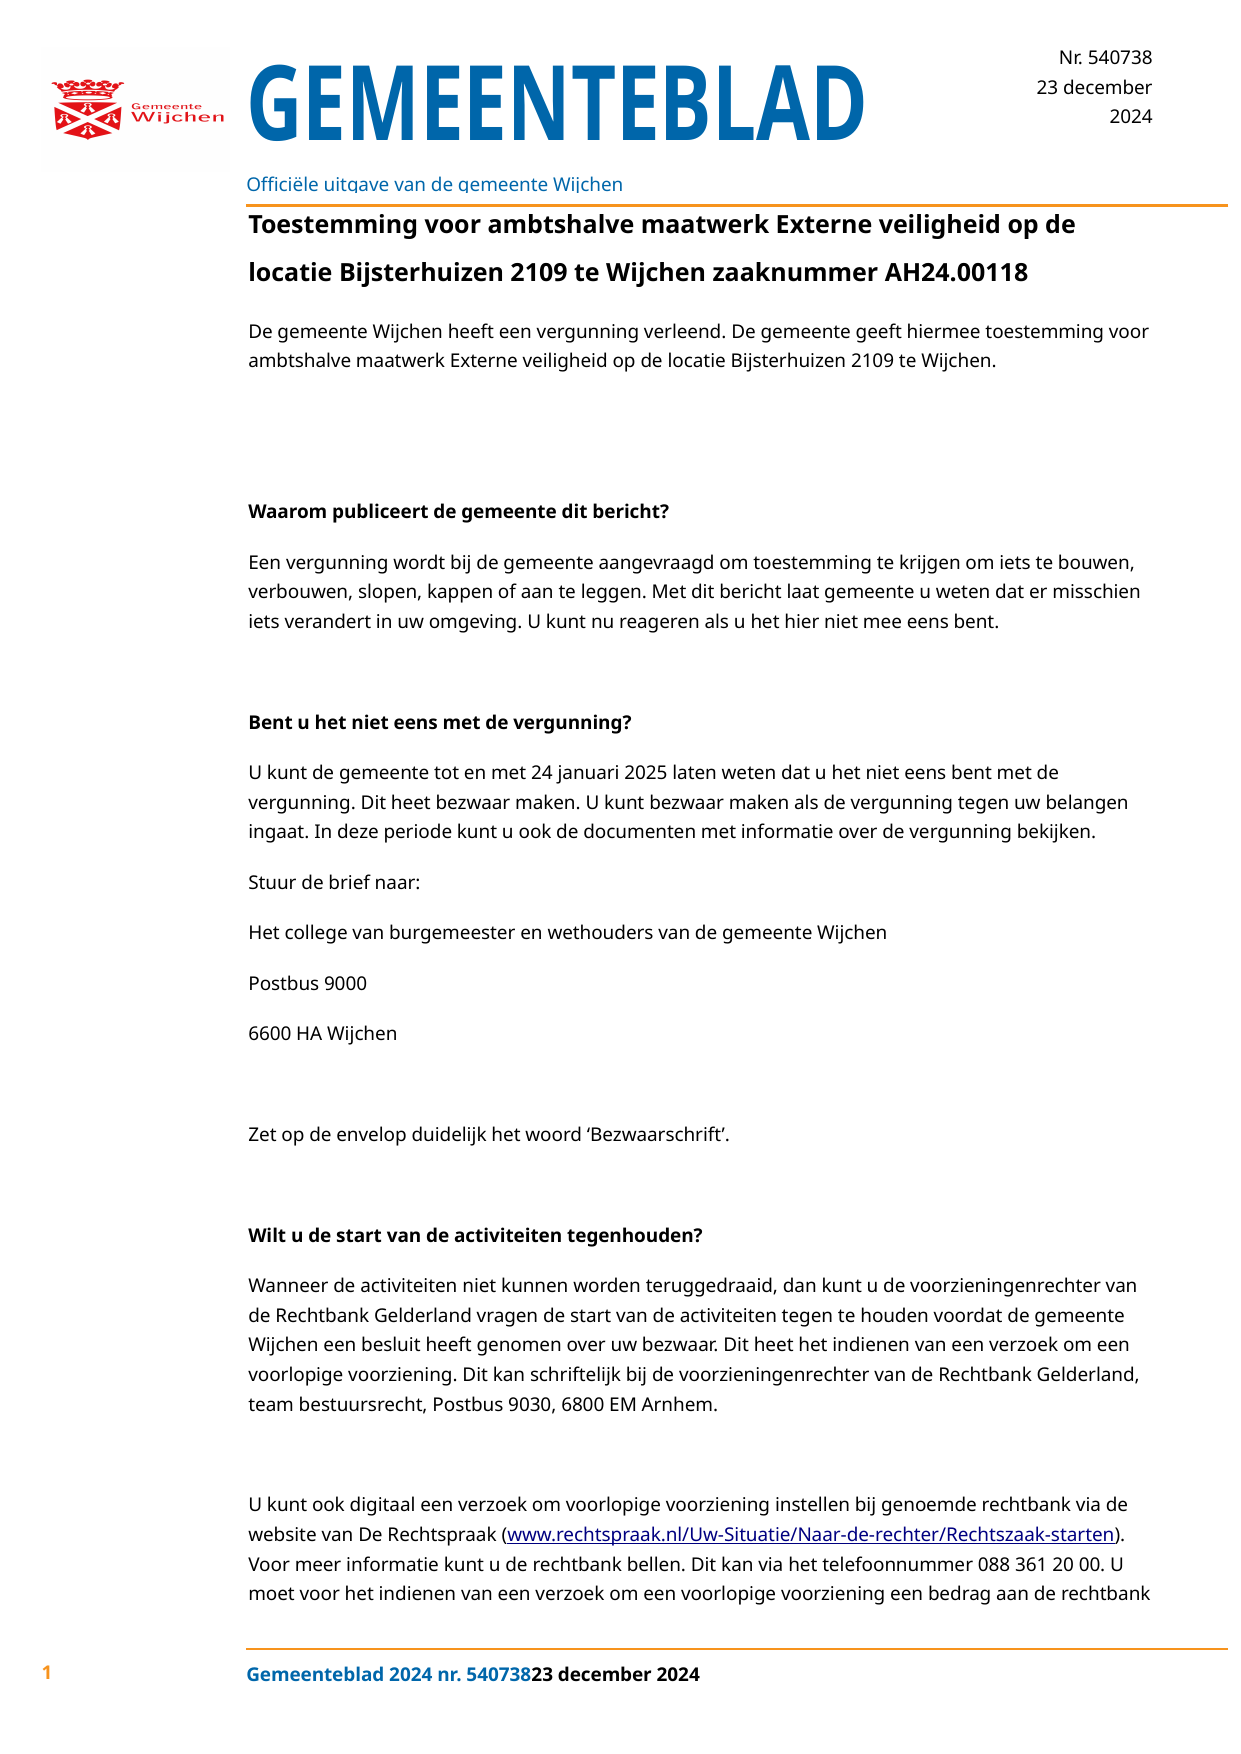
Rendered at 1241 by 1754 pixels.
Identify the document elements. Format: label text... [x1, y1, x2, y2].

text 6600 HA Wijchen [248, 1020, 1152, 1046]
picture [41, 47, 231, 172]
text Zet op de envelop duidelijk het woord ‘Bezwaarschrift’. [248, 1121, 1152, 1147]
text Wilt u de start van de activiteiten tegenhouden? [248, 1222, 1152, 1248]
text Stuur de brief naar: [248, 869, 1152, 895]
text Waarom publiceert de gemeente dit bericht? [248, 499, 1152, 524]
text Toestemming voor ambtshalve maatwerk Externe veiligheid op de locatie Bijsterhuizen 2109 te Wijchen zaaknummer AH24.00118 [248, 207, 1152, 288]
text Het college van burgemeester en wethouders van de gemeente Wijchen [248, 919, 1152, 945]
text Een vergunning wordt bij de gemeente aangevraagd om toestemming te krijgen om iets te bouwen, verbouwen, slopen, kappen of aan te leggen. Met dit bericht laat gemeente u weten dat er misschien iets verandert in uw omgeving. U kunt nu reageren als u het hier niet mee eens bent. [248, 549, 1152, 634]
text Bent u het niet eens met de vergunning? [248, 709, 1152, 735]
text Wanneer de activiteiten niet kunnen worden teruggedraaid, dan kunt u de voorzieningenrechter van de Rechtbank Gelderland vragen de start van de activiteiten tegen te houden voordat de gemeente Wijchen een besluit heeft genomen over uw bezwaar. Dit heet het indienen van een verzoek om een voorlopige voorziening. Dit kan schriftelijk bij de voorzieningenrechter van de Rechtbank Gelderland, team bestuursrecht, Postbus 9030, 6800 EM Arnhem. [248, 1272, 1152, 1417]
text De gemeente Wijchen heeft een vergunning verleend. De gemeente geeft hiermee toestemming voor ambtshalve maatwerk Externe veiligheid op de locatie Bijsterhuizen 2109 te Wijchen. [248, 318, 1152, 373]
text Postbus 9000 [248, 970, 1152, 996]
text U kunt de gemeente tot en met 24 januari 2025 laten weten dat u het niet eens bent met de vergunning. Dit heet bezwaar maken. U kunt bezwaar maken als de vergunning tegen uw belangen ingaat. In deze periode kunt u ook de documenten met informatie over de vergunning bekijken. [248, 759, 1152, 844]
text U kunt ook digitaal een verzoek om voorlopige voorziening instellen bij genoemde rechtbank via de website van De Rechtspraak (www.rechtspraak.nl/Uw-Situatie/Naar-de-rechter/Rechtszaak-starten). Voor meer informatie kunt u de rechtbank bellen. Dit kan via het telefoonnummer 088 361 20 00. U moet voor het indienen van een verzoek om een voorlopige voorziening een bedrag aan de rechtbank [248, 1492, 1152, 1606]
